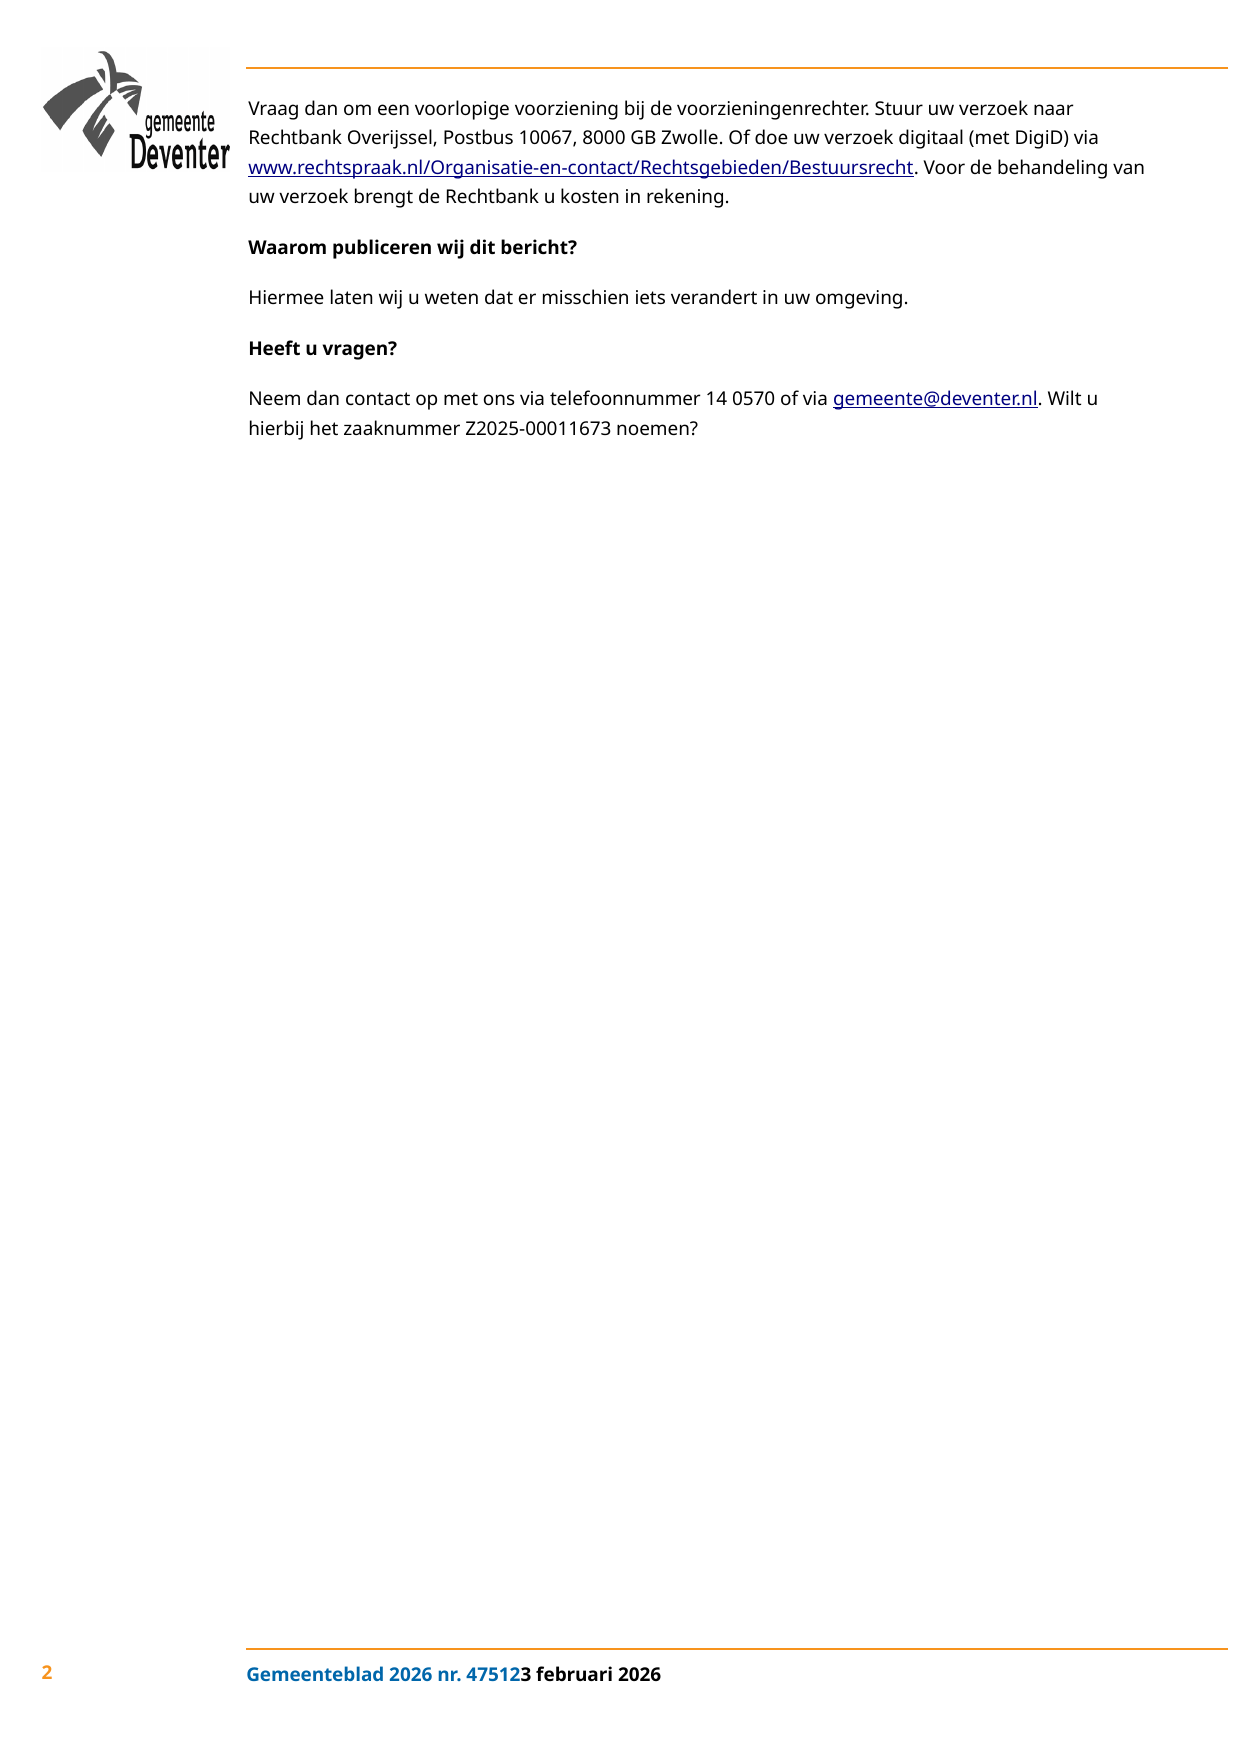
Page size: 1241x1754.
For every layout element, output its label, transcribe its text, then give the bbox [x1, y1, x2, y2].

text Neem dan contact op met ons via telefoonnummer 14 0570 of via gemeente@deventer.nl. Wilt u hierbij het zaaknummer Z2025-00011673 noemen? [248, 385, 1152, 441]
text Heeft u vragen? [248, 335, 1152, 361]
text Hiermee laten wij u weten dat er misschien iets verandert in uw omgeving. [248, 284, 1152, 310]
text Vraag dan om een voorlopige voorziening bij de voorzieningenrechter. Stuur uw verzoek naar Rechtbank Overijssel, Postbus 10067, 8000 GB Zwolle. Of doe uw verzoek digitaal (met DigiD) via www.rechtspraak.nl/Organisatie-en-contact/Rechtsgebieden/Bestuursrecht. Voor de behandeling van uw verzoek brengt de Rechtbank u kosten in rekening. [248, 95, 1152, 209]
text Waarom publiceren wij dit bericht? [248, 234, 1152, 260]
picture [41, 47, 231, 172]
